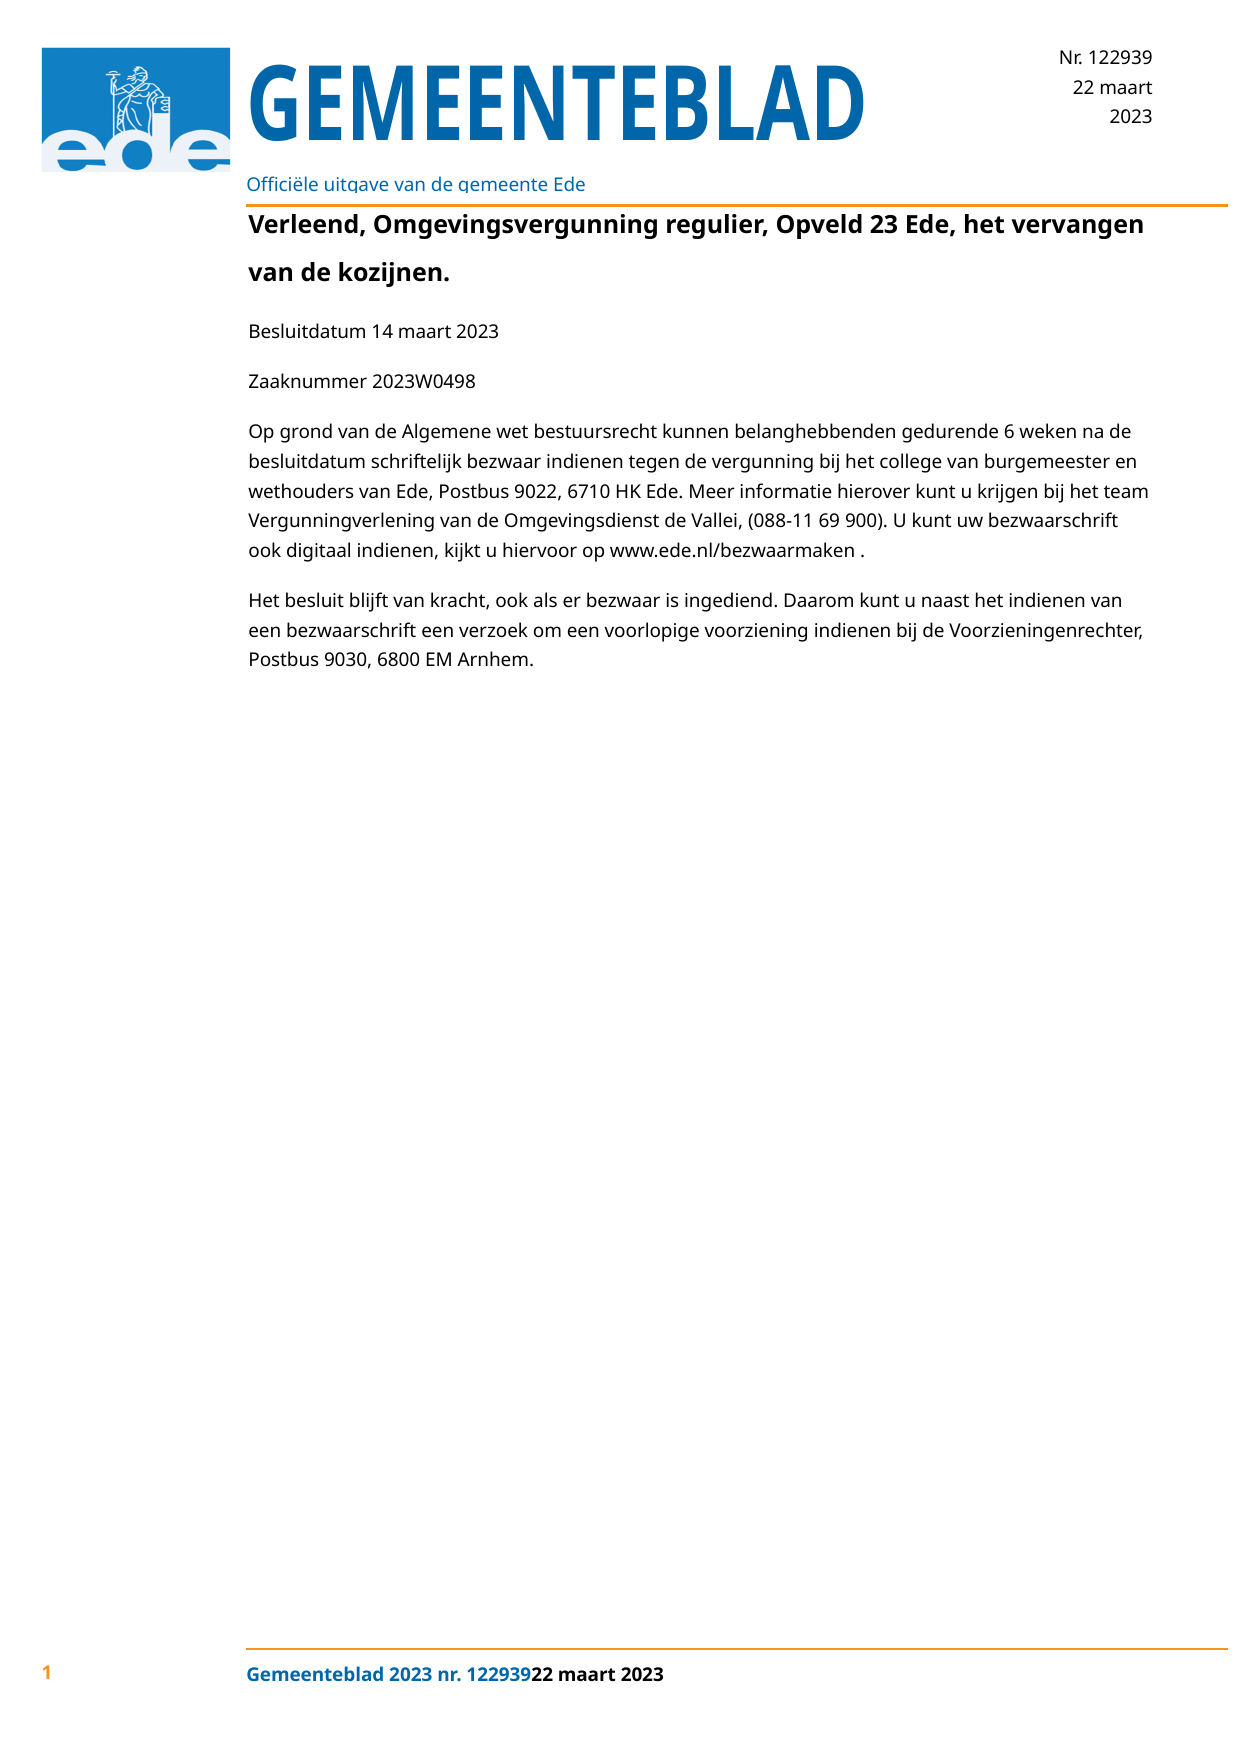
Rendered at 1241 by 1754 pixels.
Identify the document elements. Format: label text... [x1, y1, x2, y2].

text Besluitdatum 14 maart 2023 [248, 318, 1152, 344]
text Op grond van de Algemene wet bestuursrecht kunnen belanghebbenden gedurende 6 weken na de besluitdatum schriftelijk bezwaar indienen tegen de vergunning bij het college van burgemeester en wethouders van Ede, Postbus 9022, 6710 HK Ede. Meer informatie hierover kunt u krijgen bij het team Vergunningverlening van de Omgevingsdienst de Vallei, (088-11 69 900). U kunt uw bezwaarschrift ook digitaal indienen, kijkt u hiervoor op www.ede.nl/bezwaarmaken . [248, 419, 1152, 563]
text Het besluit blijft van kracht, ook als er bezwaar is ingediend. Daarom kunt u naast het indienen van een bezwaarschrift een verzoek om een voorlopige voorziening indienen bij de Voorzieningenrechter, Postbus 9030, 6800 EM Arnhem. [248, 587, 1152, 672]
picture [41, 47, 231, 172]
text Zaaknummer 2023W0498 [248, 368, 1152, 394]
text Verleend, Omgevingsvergunning regulier, Opveld 23 Ede, het vervangen van de kozijnen. [248, 207, 1152, 288]
